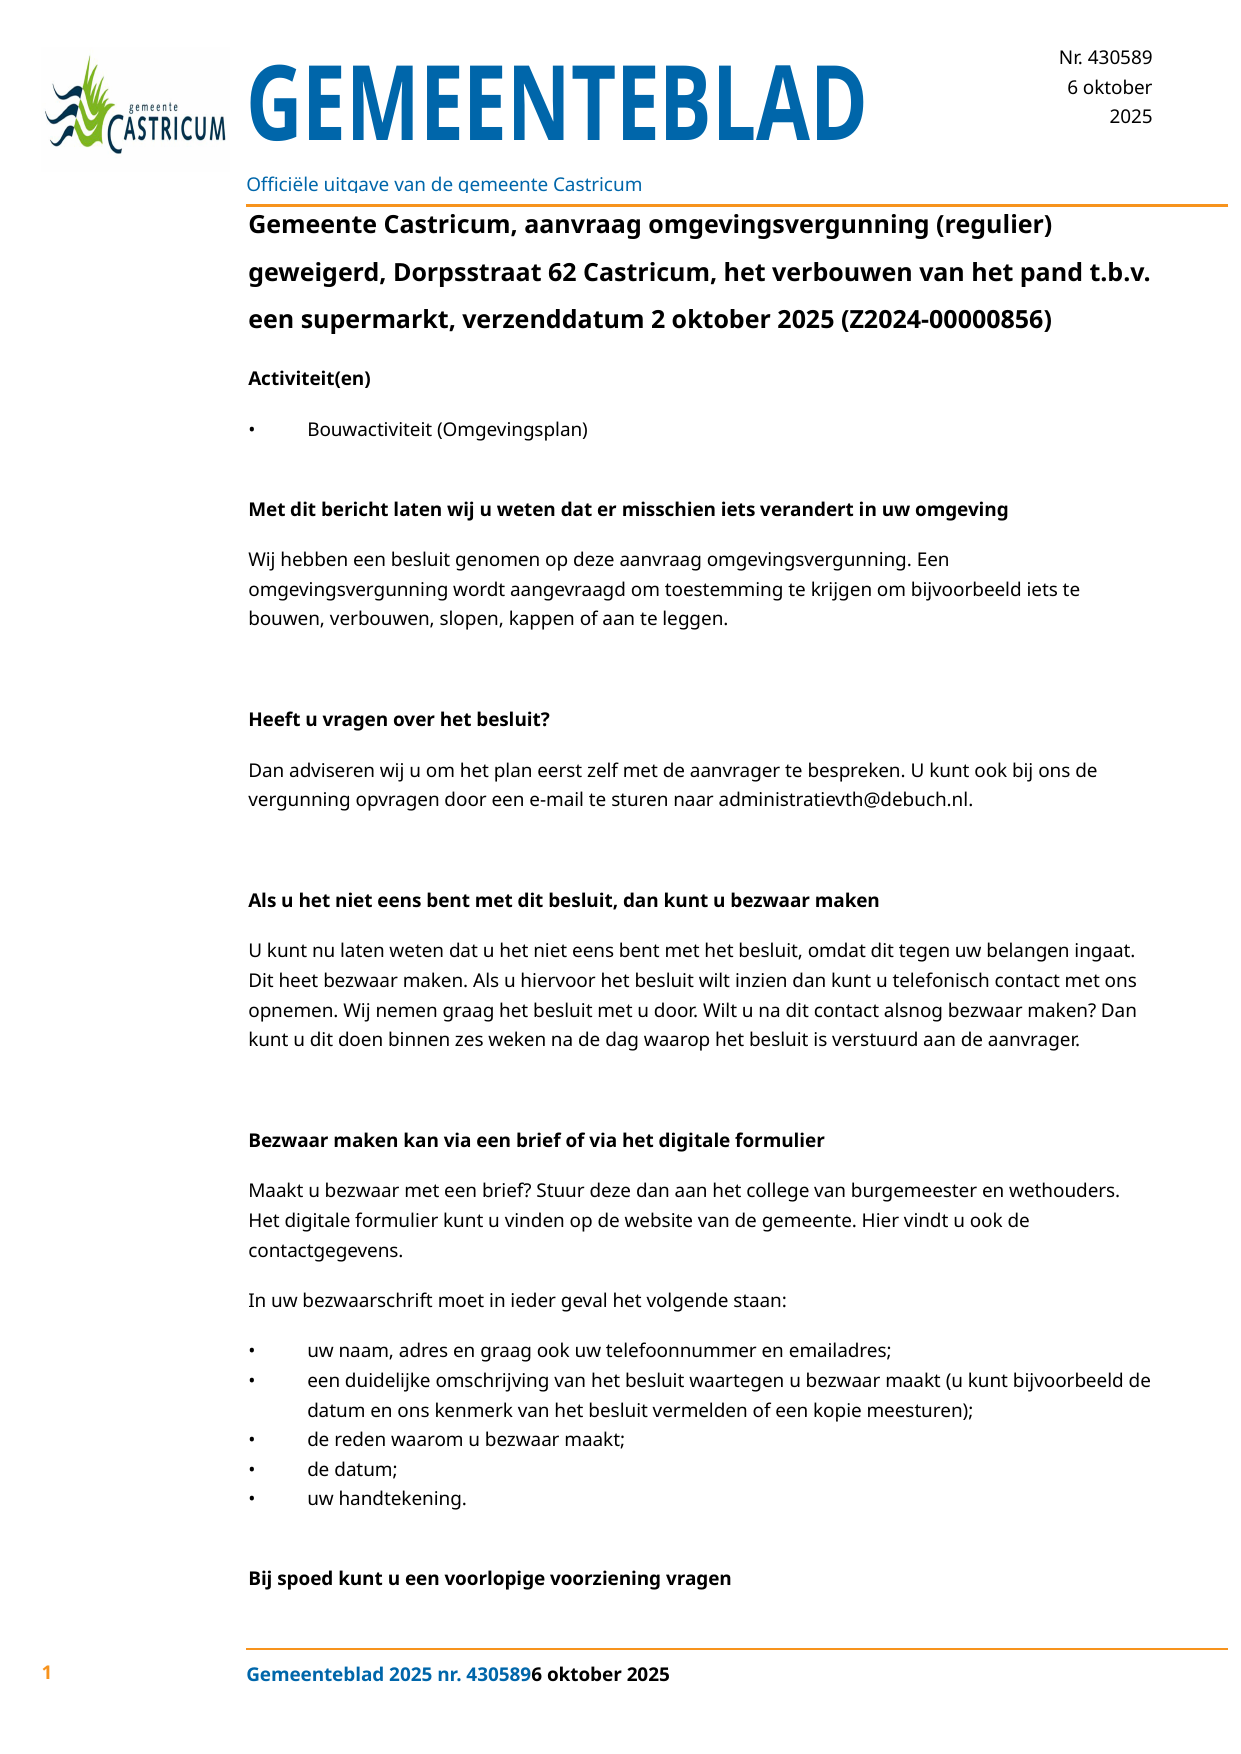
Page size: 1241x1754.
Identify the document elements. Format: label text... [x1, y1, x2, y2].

text U kunt nu laten weten dat u het niet eens bent met het besluit, omdat dit tegen uw belangen ingaat. Dit heet bezwaar maken. Als u hiervoor het besluit wilt inzien dan kunt u telefonisch contact met ons opnemen. Wij nemen graag het besluit met u door. Wilt u na dit contact alsnog bezwaar maken? Dan kunt u dit doen binnen zes weken na de dag waarop het besluit is verstuurd aan de aanvrager. [248, 938, 1152, 1052]
text Activiteit(en) [248, 366, 1152, 391]
text Als u het niet eens bent met dit besluit, dan kunt u bezwaar maken [248, 887, 1152, 913]
text Dan adviseren wij u om het plan eerst zelf met de aanvrager te bespreken. U kunt ook bij ons de vergunning opvragen door een e-mail te sturen naar administratievth@debuch.nl. [248, 757, 1152, 812]
text Bij spoed kunt u een voorlopige voorziening vragen [248, 1566, 1152, 1591]
list een duidelijke omschrijving van het besluit waartegen u bezwaar maakt (u kunt bijvoorbeeld de datum en ons kenmerk van het besluit vermelden of een kopie meesturen); [248, 1367, 1152, 1422]
text In uw bezwaarschrift moet in ieder geval het volgende staan: [248, 1287, 1152, 1313]
text Gemeente Castricum, aanvraag omgevingsvergunning (regulier) geweigerd, Dorpsstraat 62 Castricum, het verbouwen van het pand t.b.v. een supermarkt, verzenddatum 2 oktober 2025 (Z2024-00000856) [248, 207, 1152, 336]
list de datum; [248, 1456, 1152, 1482]
text Bezwaar maken kan via een brief of via het digitale formulier [248, 1127, 1152, 1153]
list uw handtekening. [248, 1486, 1152, 1511]
text Heeft u vragen over het besluit? [248, 706, 1152, 732]
list uw naam, adres en graag ook uw telefoonnummer en emailadres; [248, 1338, 1152, 1363]
text Maakt u bezwaar met een brief? Stuur deze dan aan het college van burgemeester en wethouders. Het digitale formulier kunt u vinden op de website van de gemeente. Hier vindt u ook de contactgegevens. [248, 1178, 1152, 1262]
list Bouwactiviteit (Omgevingsplan) [248, 416, 1152, 442]
picture [41, 47, 231, 172]
text Wij hebben een besluit genomen op deze aanvraag omgevingsvergunning. Een omgevingsvergunning wordt aangevraagd om toestemming te krijgen om bijvoorbeeld iets te bouwen, verbouwen, slopen, kappen of aan te leggen. [248, 546, 1152, 631]
text Met dit bericht laten wij u weten dat er misschien iets verandert in uw omgeving [248, 496, 1152, 522]
list de reden waarom u bezwaar maakt; [248, 1426, 1152, 1452]
